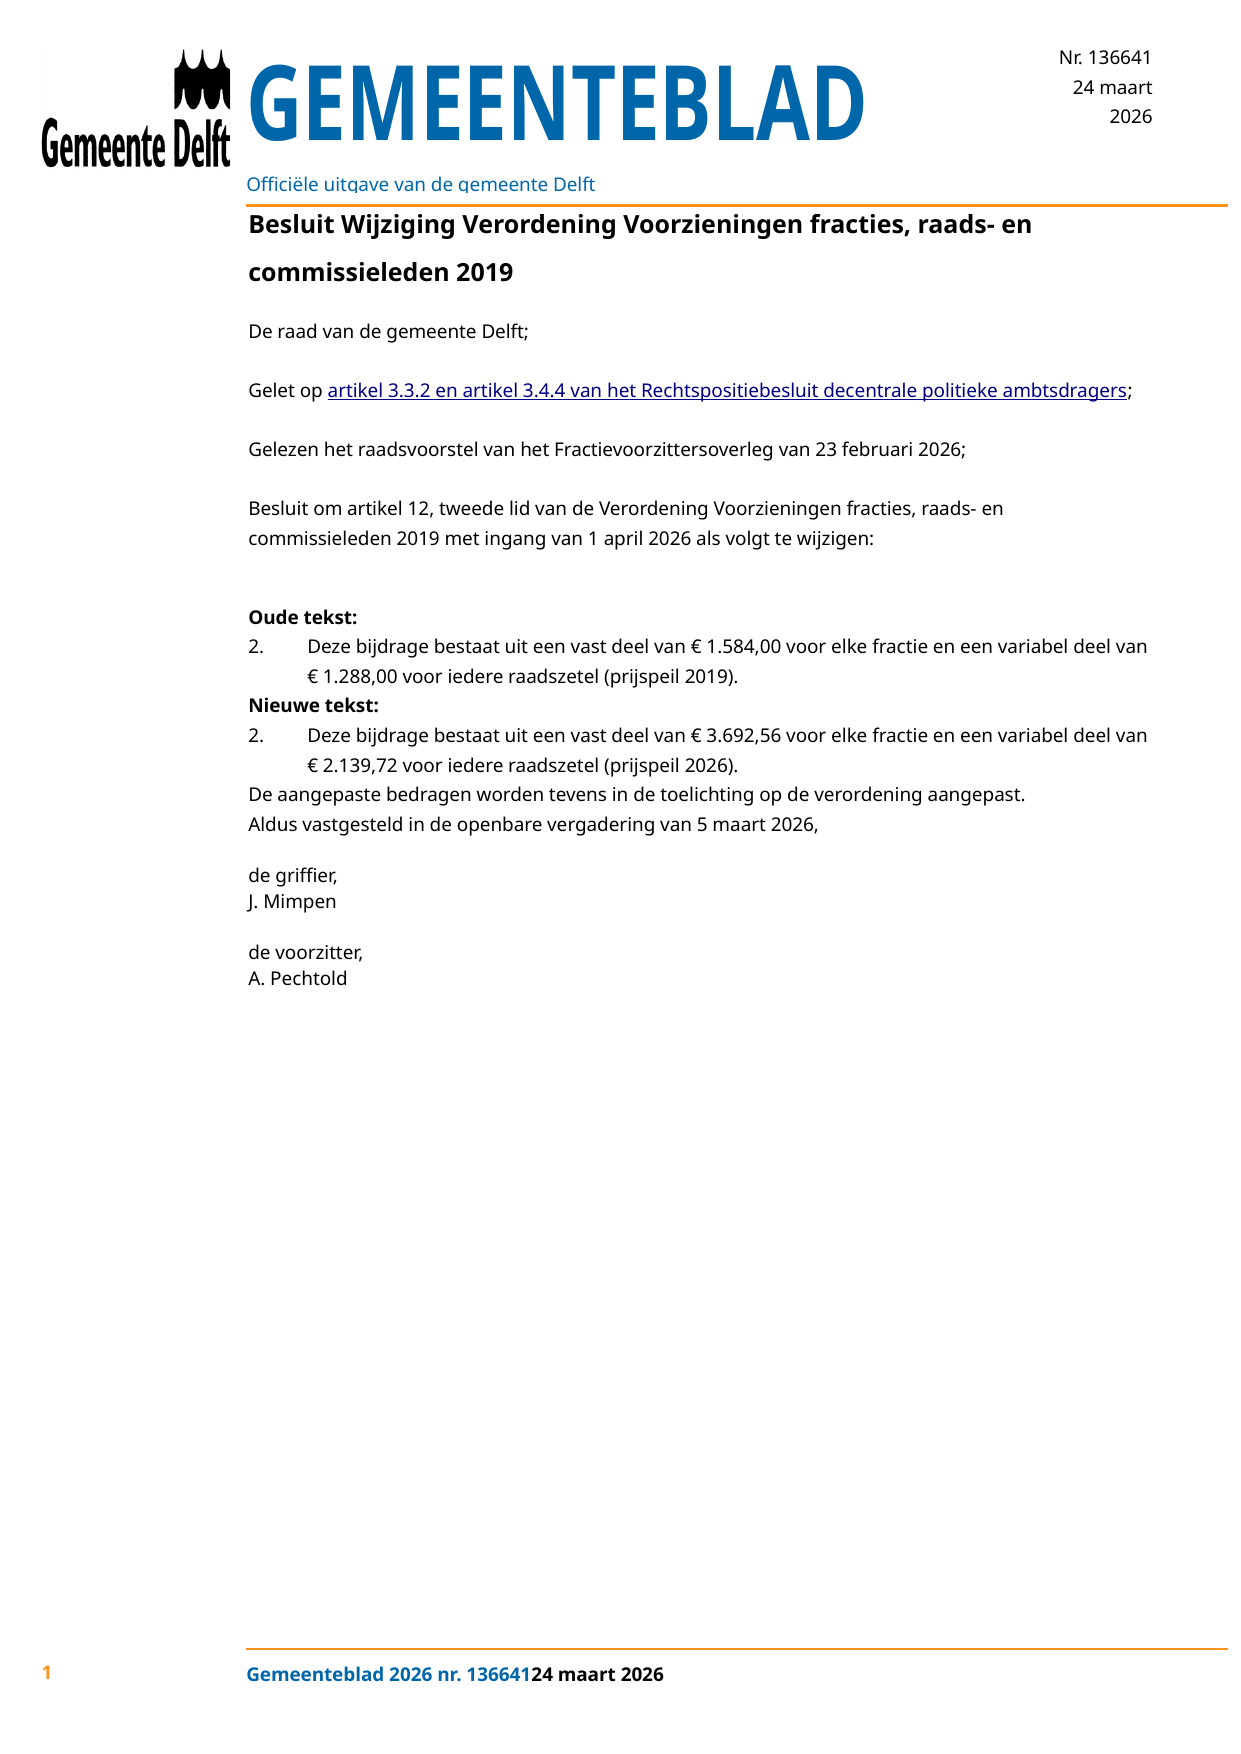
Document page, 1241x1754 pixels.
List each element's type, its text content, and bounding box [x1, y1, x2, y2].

text de voorzitter, [248, 939, 1152, 965]
text De aangepaste bedragen worden tevens in de toelichting op de verordening aangepast. [248, 781, 1152, 807]
list Deze bijdrage bestaat uit een vast deel van € 1.584,00 voor elke fractie en een variabel deel van € 1.288,00 voor iedere raadszetel (prijspeil 2019). [248, 633, 1152, 689]
text A. Pechtold [248, 965, 1152, 991]
text Gelet op artikel 3.3.2 en artikel 3.4.4 van het Rechtspositiebesluit decentrale politieke ambtsdragers; [248, 377, 1152, 403]
text Besluit om artikel 12, tweede lid van de Verordening Voorzieningen fracties, raads- en commissieleden 2019 met ingang van 1 april 2026 als volgt te wijzigen: [248, 495, 1152, 551]
text De raad van de gemeente Delft; [248, 318, 1152, 344]
text Aldus vastgesteld in de openbare vergadering van 5 maart 2026, [248, 811, 1152, 837]
text Besluit Wijziging Verordening Voorzieningen fracties, raads- en commissieleden 2019 [248, 207, 1152, 288]
text Nieuwe tekst: [248, 693, 1152, 718]
text Oude tekst: [248, 604, 1152, 629]
text J. Mimpen [248, 888, 1152, 914]
list Deze bijdrage bestaat uit een vast deel van € 3.692,56 voor elke fractie en een variabel deel van € 2.139,72 voor iedere raadszetel (prijspeil 2026). [248, 722, 1152, 777]
text de griffier, [248, 862, 1152, 888]
picture [41, 47, 231, 172]
text Gelezen het raadsvoorstel van het Fractievoorzittersoverleg van 23 februari 2026; [248, 436, 1152, 462]
